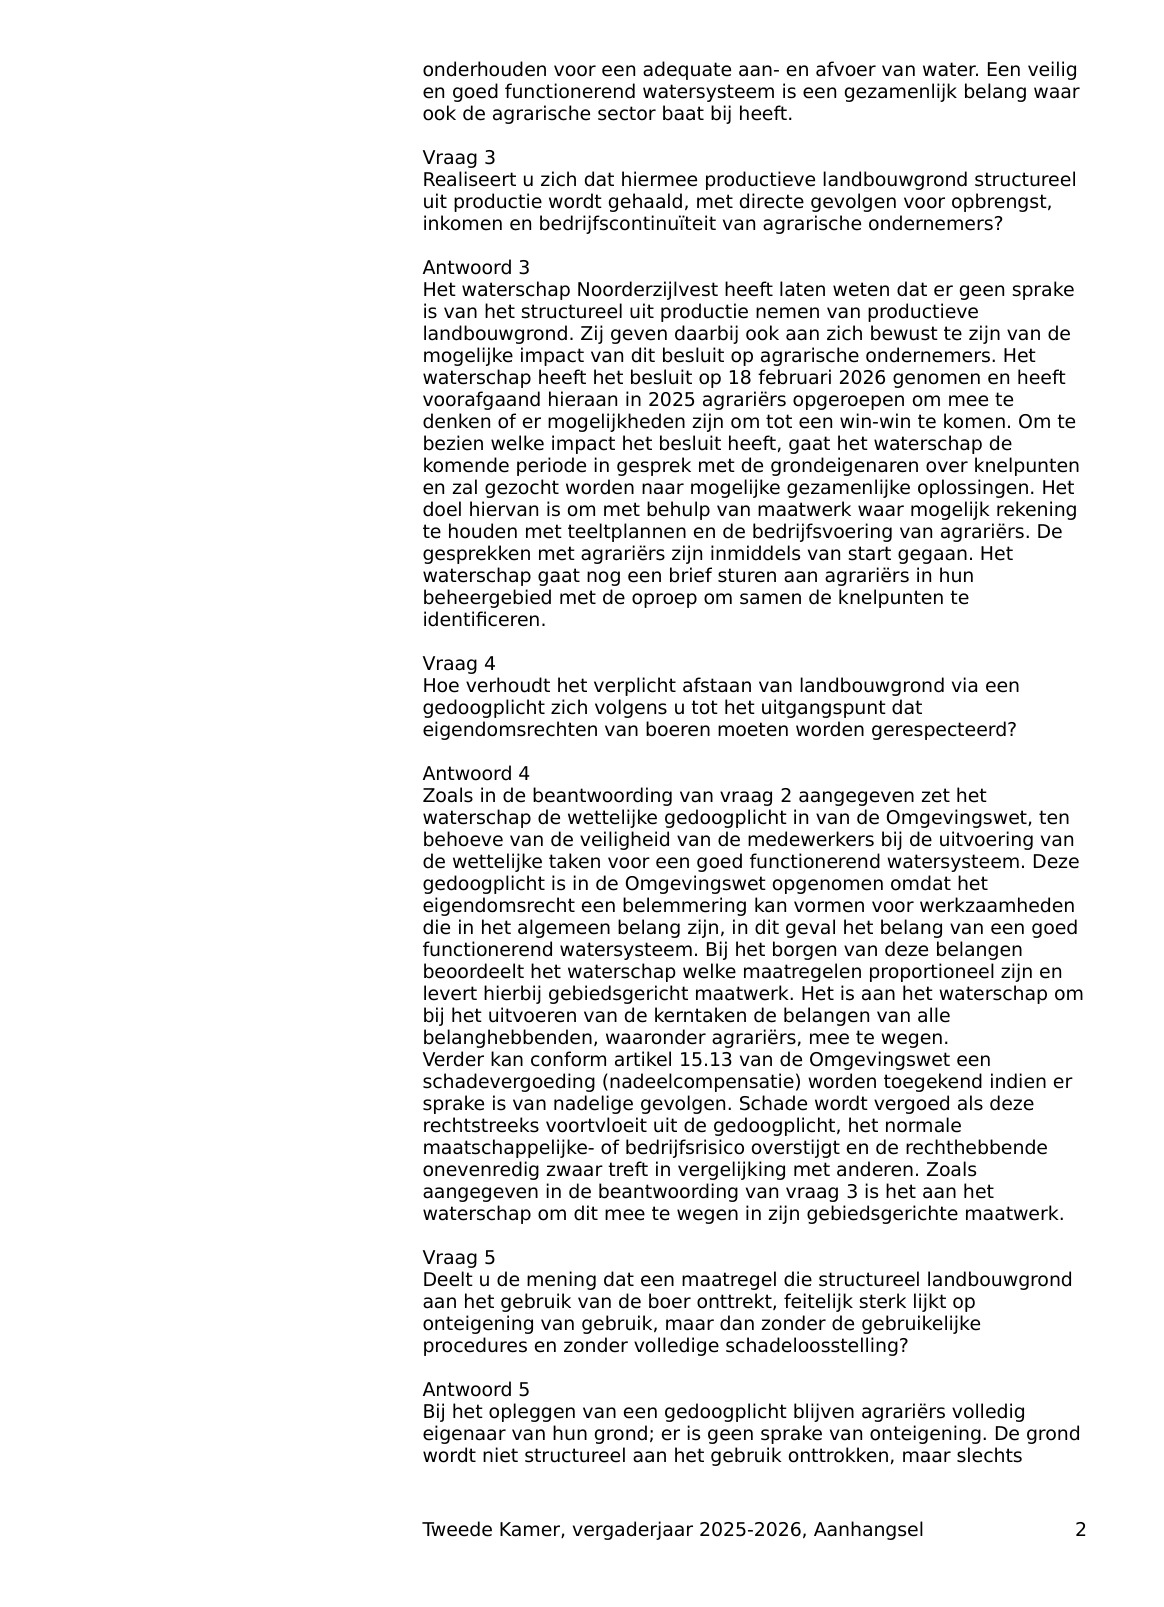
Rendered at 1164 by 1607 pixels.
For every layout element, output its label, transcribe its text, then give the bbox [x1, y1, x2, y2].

text Bij het opleggen van een gedoogplicht blijven agrariërs volledig eigenaar van hun grond; er is geen sprake van onteigening. De grond wordt niet structureel aan het gebruik onttrokken, maar slechts [422, 1401, 1087, 1467]
text Vraag 5 [422, 1247, 1087, 1269]
text onderhouden voor een adequate aan- en afvoer van water. Een veilig en goed functionerend watersysteem is een gezamenlijk belang waar ook de agrarische sector baat bij heeft. [422, 59, 1087, 125]
text Deelt u de mening dat een maatregel die structureel landbouwgrond aan het gebruik van de boer onttrekt, feitelijk sterk lijkt op onteigening van gebruik, maar dan zonder de gebruikelijke procedures en zonder volledige schadeloosstelling? [422, 1269, 1087, 1357]
text Verder kan conform artikel 15.13 van de Omgevingswet een schadevergoeding (nadeelcompensatie) worden toegekend indien er sprake is van nadelige gevolgen. Schade wordt vergoed als deze rechtstreeks voortvloeit uit de gedoogplicht, het normale maatschappelijke- of bedrijfsrisico overstijgt en de rechthebbende onevenredig zwaar treft in vergelijking met anderen. Zoals aangegeven in de beantwoording van vraag 3 is het aan het waterschap om dit mee te wegen in zijn gebiedsgerichte maatwerk. [422, 1049, 1087, 1225]
text Hoe verhoudt het verplicht afstaan van landbouwgrond via een gedoogplicht zich volgens u tot het uitgangspunt dat eigendomsrechten van boeren moeten worden gerespecteerd? [422, 675, 1087, 741]
text Vraag 3 [422, 147, 1087, 169]
text Vraag 4 [422, 653, 1087, 675]
text Realiseert u zich dat hiermee productieve landbouwgrond structureel uit productie wordt gehaald, met directe gevolgen voor opbrengst, inkomen en bedrijfscontinuïteit van agrarische ondernemers? [422, 169, 1087, 235]
text Het waterschap Noorderzijlvest heeft laten weten dat er geen sprake is van het structureel uit productie nemen van productieve landbouwgrond. Zij geven daarbij ook aan zich bewust te zijn van de mogelijke impact van dit besluit op agrarische ondernemers. Het waterschap heeft het besluit op 18 februari 2026 genomen en heeft voorafgaand hieraan in 2025 agrariërs opgeroepen om mee te denken of er mogelijkheden zijn om tot een win-win te komen. Om te bezien welke impact het besluit heeft, gaat het waterschap de komende periode in gesprek met de grondeigenaren over knelpunten en zal gezocht worden naar mogelijke gezamenlijke oplossingen. Het doel hiervan is om met behulp van maatwerk waar mogelijk rekening te houden met teeltplannen en de bedrijfsvoering van agrariërs. De gesprekken met agrariërs zijn inmiddels van start gegaan. Het waterschap gaat nog een brief sturen aan agrariërs in hun beheergebied met de oproep om samen de knelpunten te identificeren. [422, 279, 1087, 631]
text Antwoord 5 [422, 1379, 1087, 1401]
text Antwoord 4 [422, 763, 1087, 785]
text Zoals in de beantwoording van vraag 2 aangegeven zet het waterschap de wettelijke gedoogplicht in van de Omgevingswet, ten behoeve van de veiligheid van de medewerkers bij de uitvoering van de wettelijke taken voor een goed functionerend watersysteem. Deze gedoogplicht is in de Omgevingswet opgenomen omdat het eigendomsrecht een belemmering kan vormen voor werkzaamheden die in het algemeen belang zijn, in dit geval het belang van een goed functionerend watersysteem. Bij het borgen van deze belangen beoordeelt het waterschap welke maatregelen proportioneel zijn en levert hierbij gebiedsgericht maatwerk. Het is aan het waterschap om bij het uitvoeren van de kerntaken de belangen van alle belanghebbenden, waaronder agrariërs, mee te wegen. [422, 785, 1087, 1049]
text Antwoord 3 [422, 257, 1087, 279]
